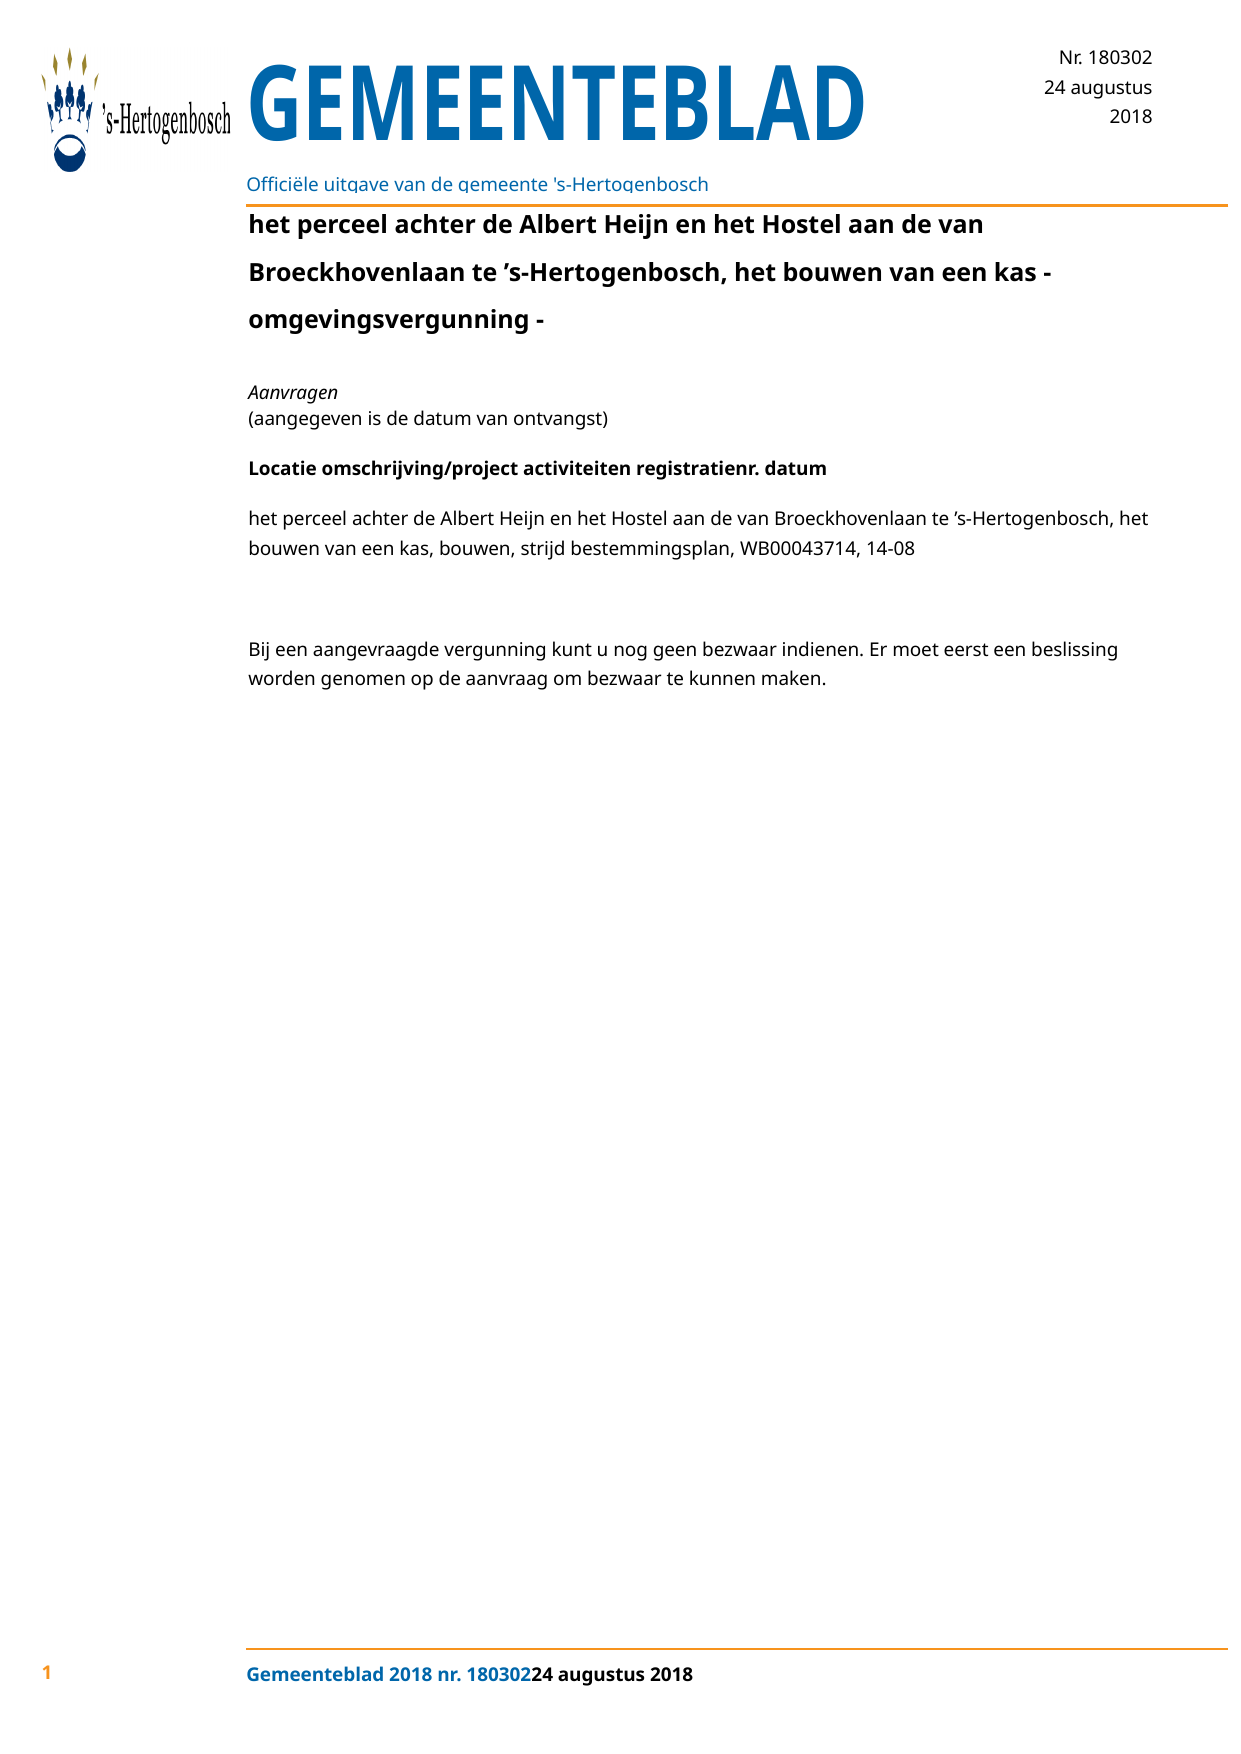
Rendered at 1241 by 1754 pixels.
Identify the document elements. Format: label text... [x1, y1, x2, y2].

text Locatie omschrijving/project activiteiten registratienr. datum [248, 455, 1152, 481]
text Bij een aangevraagde vergunning kunt u nog geen bezwaar indienen. Er moet eerst een beslissing worden genomen op de aanvraag om bezwaar te kunnen maken. [248, 636, 1152, 691]
text het perceel achter de Albert Heijn en het Hostel aan de van Broeckhovenlaan te ’s-Hertogenbosch, het bouwen van een kas - omgevingsvergunning - [248, 207, 1152, 336]
text (aangegeven is de datum van ontvangst) [248, 405, 1152, 431]
picture [41, 47, 231, 172]
text het perceel achter de Albert Heijn en het Hostel aan de van Broeckhovenlaan te ’s-Hertogenbosch, het bouwen van een kas, bouwen, strijd bestemmingsplan, WB00043714, 14-08 [248, 506, 1152, 561]
text Aanvragen [248, 379, 1152, 405]
